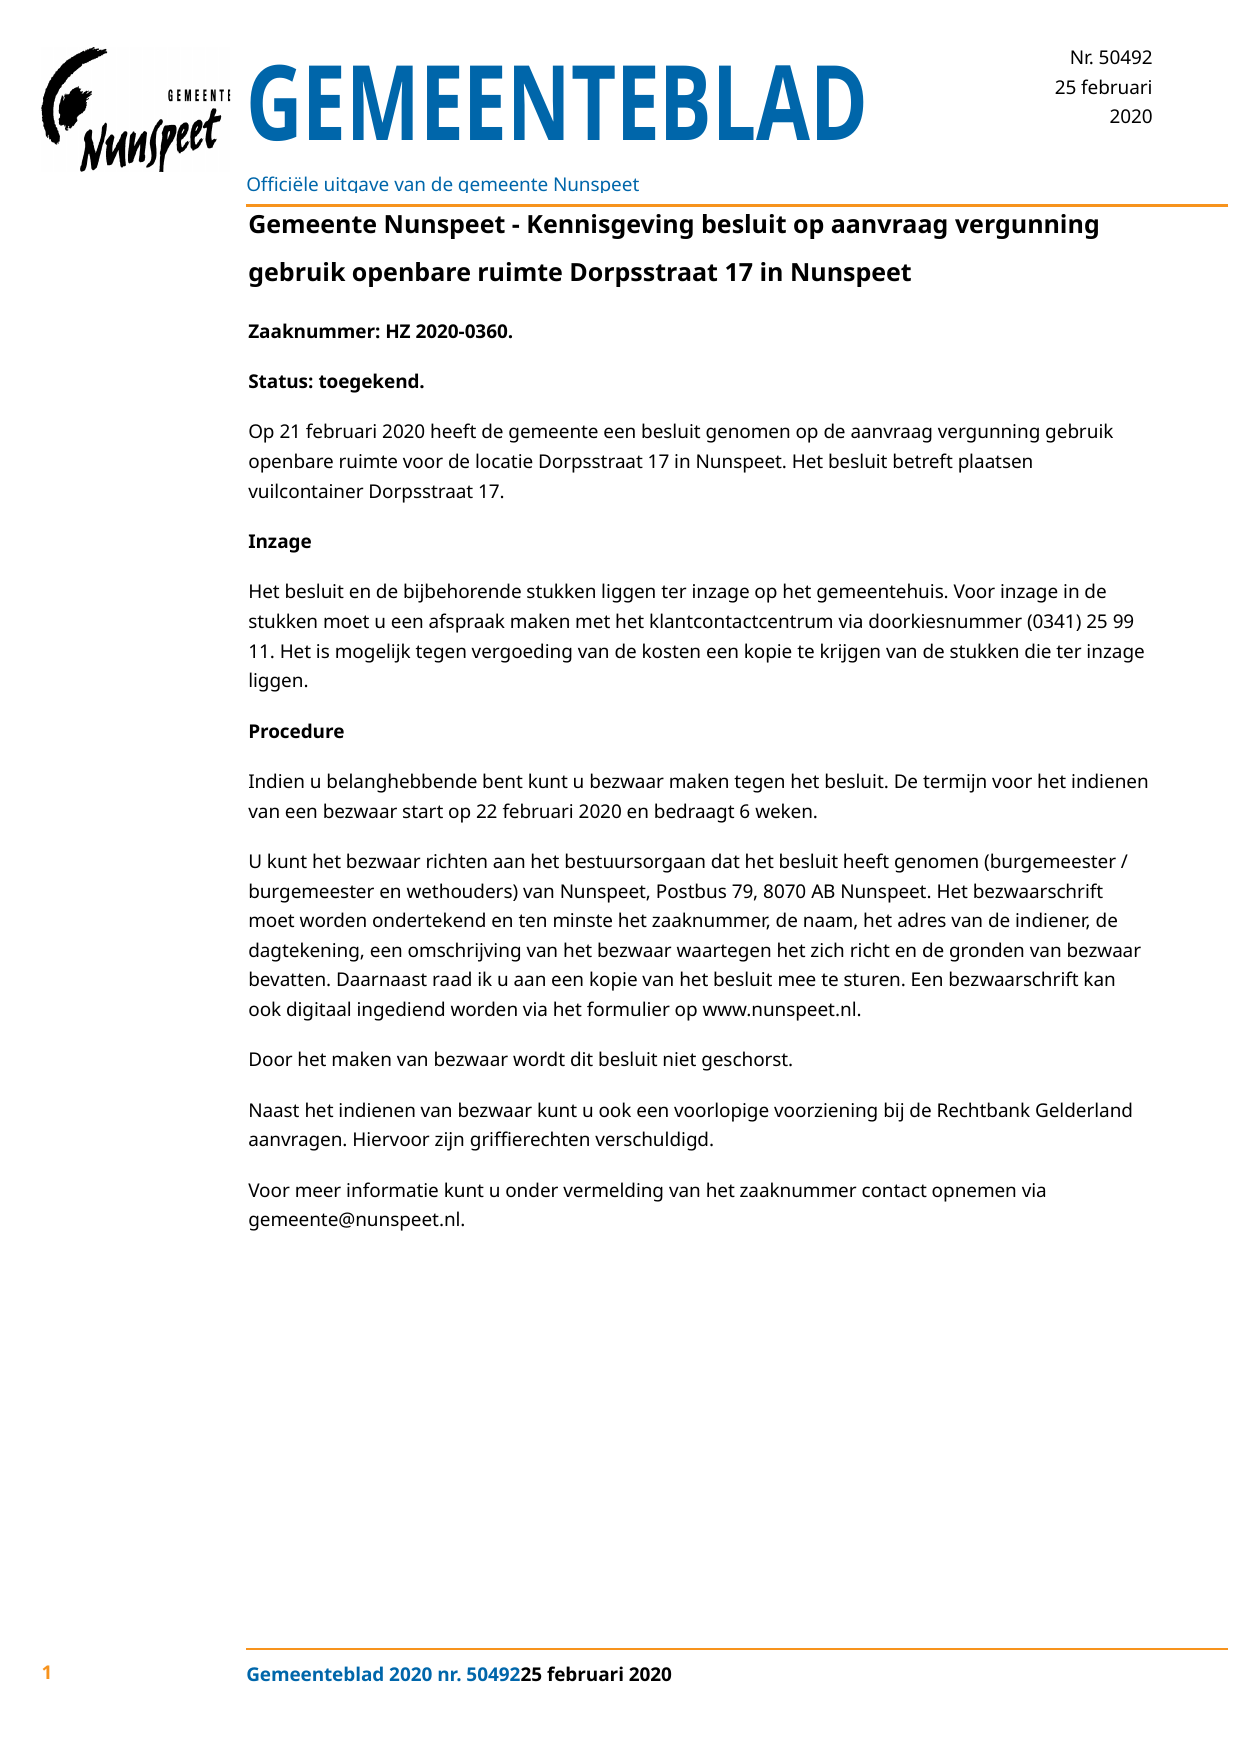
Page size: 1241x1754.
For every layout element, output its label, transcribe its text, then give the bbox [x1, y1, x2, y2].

text Procedure [248, 718, 1152, 744]
text Door het maken van bezwaar wordt dit besluit niet geschorst. [248, 1047, 1152, 1072]
text Voor meer informatie kunt u onder vermelding van het zaaknummer contact opnemen via gemeente@nunspeet.nl. [248, 1177, 1152, 1232]
text Op 21 februari 2020 heeft de gemeente een besluit genomen op de aanvraag vergunning gebruik openbare ruimte voor de locatie Dorpsstraat 17 in Nunspeet. Het besluit betreft plaatsen vuilcontainer Dorpsstraat 17. [248, 419, 1152, 504]
text Inzage [248, 528, 1152, 554]
text Het besluit en de bijbehorende stukken liggen ter inzage op het gemeentehuis. Voor inzage in de stukken moet u een afspraak maken met het klantcontactcentrum via doorkiesnummer (0341) 25 99 11. Het is mogelijk tegen vergoeding van de kosten een kopie te krijgen van de stukken die ter inzage liggen. [248, 579, 1152, 693]
text Zaaknummer: HZ 2020-0360. [248, 318, 1152, 344]
text U kunt het bezwaar richten aan het bestuursorgaan dat het besluit heeft genomen (burgemeester / burgemeester en wethouders) van Nunspeet, Postbus 79, 8070 AB Nunspeet. Het bezwaarschrift moet worden ondertekend en ten minste het zaaknummer, de naam, het adres van de indiener, de dagtekening, een omschrijving van het bezwaar waartegen het zich richt en de gronden van bezwaar bevatten. Daarnaast raad ik u aan een kopie van het besluit mee te sturen. Een bezwaarschrift kan ook digitaal ingediend worden via het formulier op www.nunspeet.nl. [248, 848, 1152, 1022]
text Naast het indienen van bezwaar kunt u ook een voorlopige voorziening bij de Rechtbank Gelderland aanvragen. Hiervoor zijn griffierechten verschuldigd. [248, 1097, 1152, 1152]
text Indien u belanghebbende bent kunt u bezwaar maken tegen het besluit. De termijn voor het indienen van een bezwaar start op 22 februari 2020 en bedraagt 6 weken. [248, 768, 1152, 824]
text Status: toegekend. [248, 368, 1152, 394]
text Gemeente Nunspeet - Kennisgeving besluit op aanvraag vergunning gebruik openbare ruimte Dorpsstraat 17 in Nunspeet [248, 207, 1152, 288]
picture [41, 47, 231, 172]
